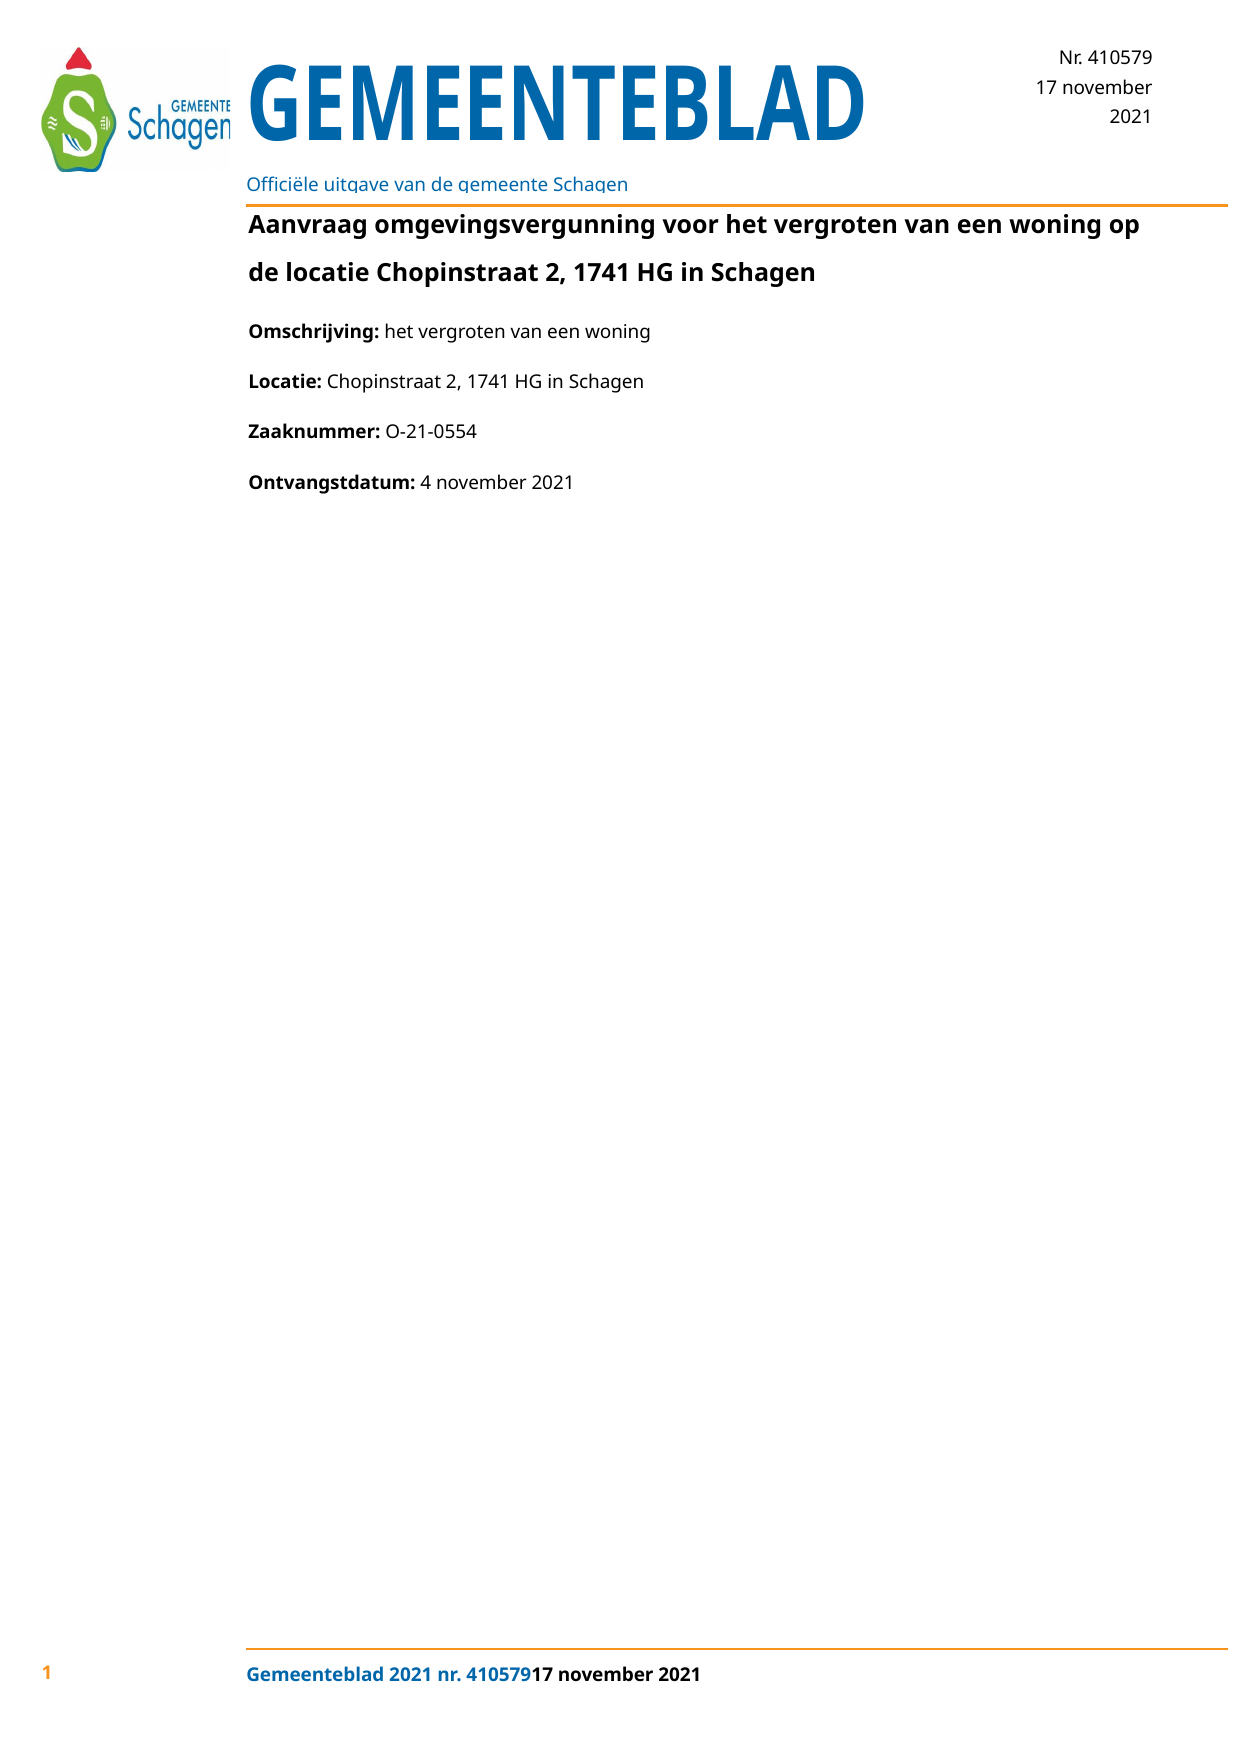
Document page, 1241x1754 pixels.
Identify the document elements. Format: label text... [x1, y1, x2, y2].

text Ontvangstdatum: 4 november 2021 [248, 469, 1152, 495]
text Aanvraag omgevingsvergunning voor het vergroten van een woning op de locatie Chopinstraat 2, 1741 HG in Schagen [248, 207, 1152, 288]
text Zaaknummer: O-21-0554 [248, 419, 1152, 444]
text Omschrijving: het vergroten van een woning [248, 318, 1152, 344]
picture [41, 47, 231, 172]
text Locatie: Chopinstraat 2, 1741 HG in Schagen [248, 368, 1152, 394]
